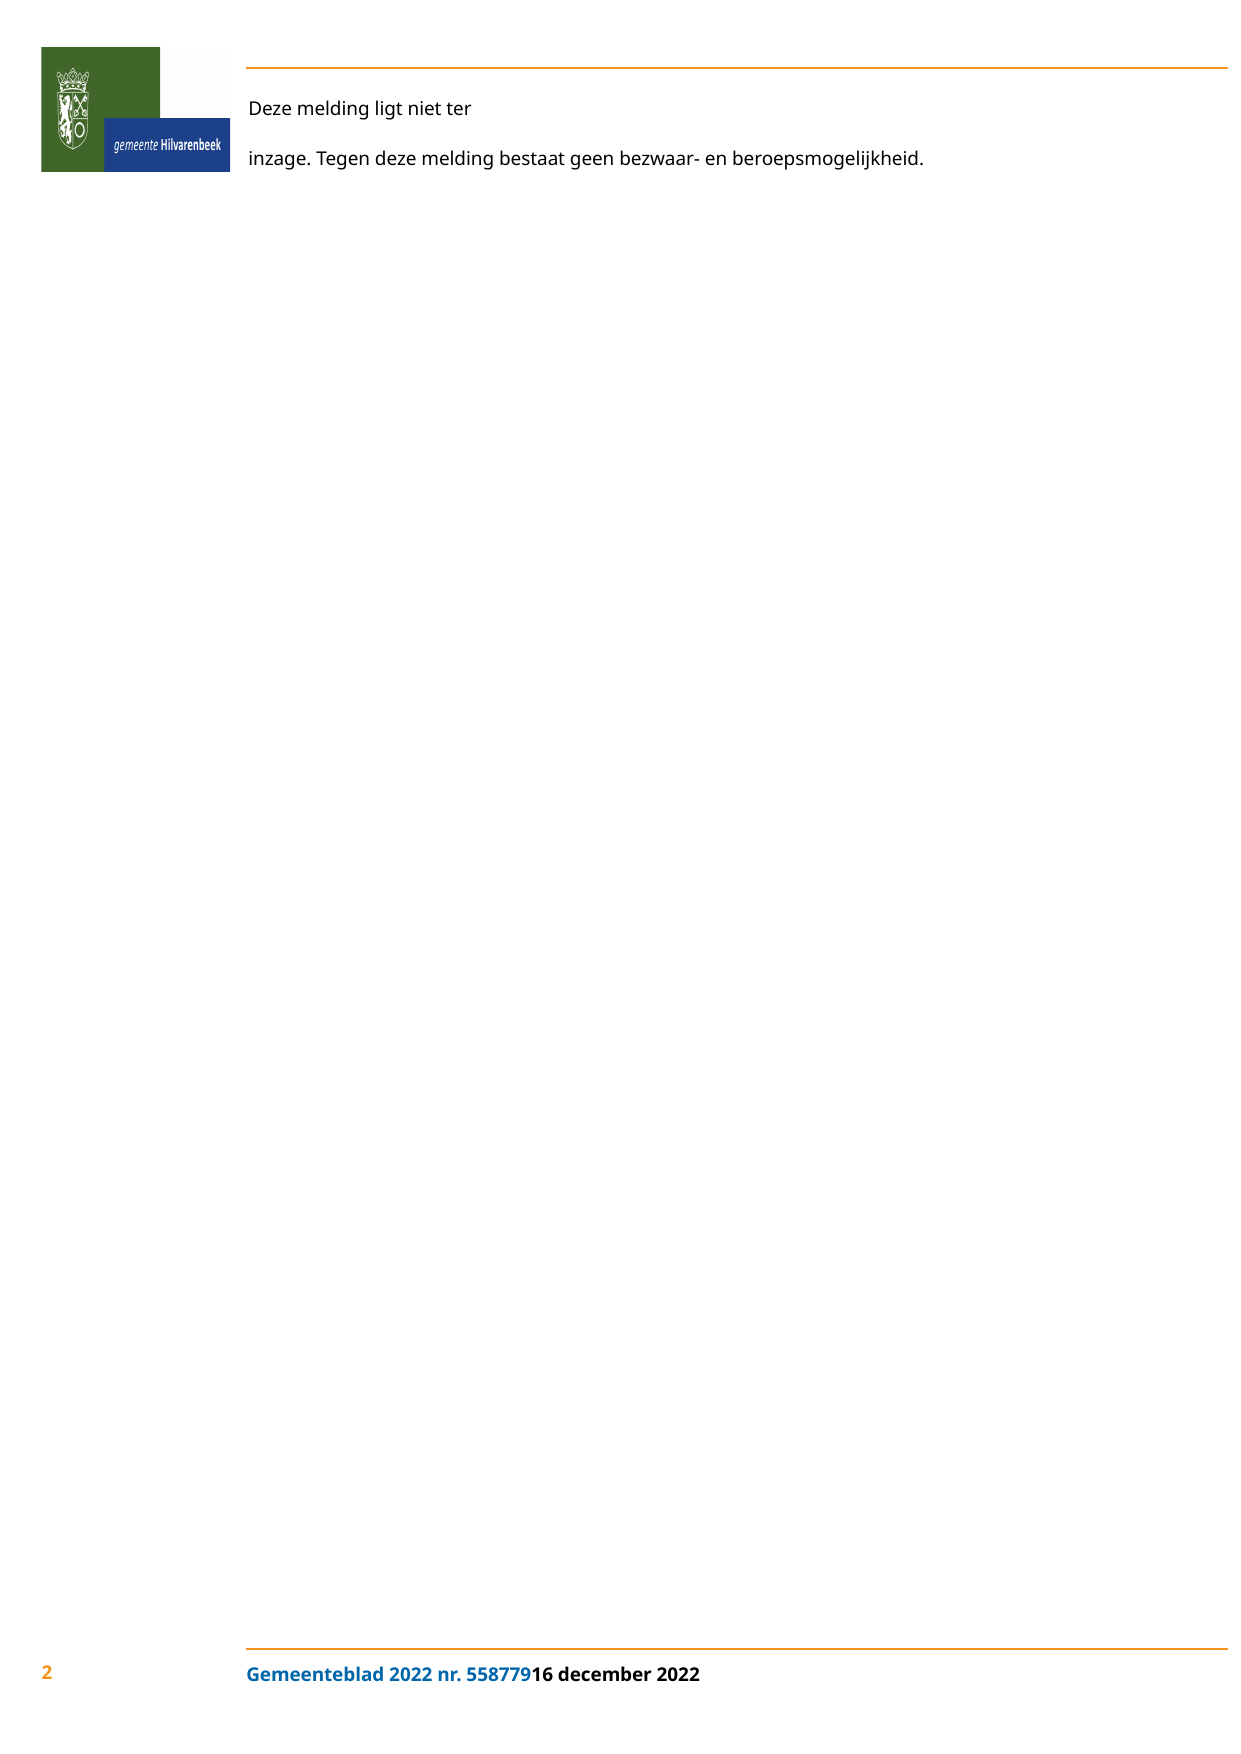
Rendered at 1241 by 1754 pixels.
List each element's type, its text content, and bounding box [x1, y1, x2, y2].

text inzage. Tegen deze melding bestaat geen bezwaar- en beroepsmogelijkheid. [248, 145, 1152, 171]
text Deze melding ligt niet ter [248, 95, 1152, 121]
picture [41, 47, 231, 172]
